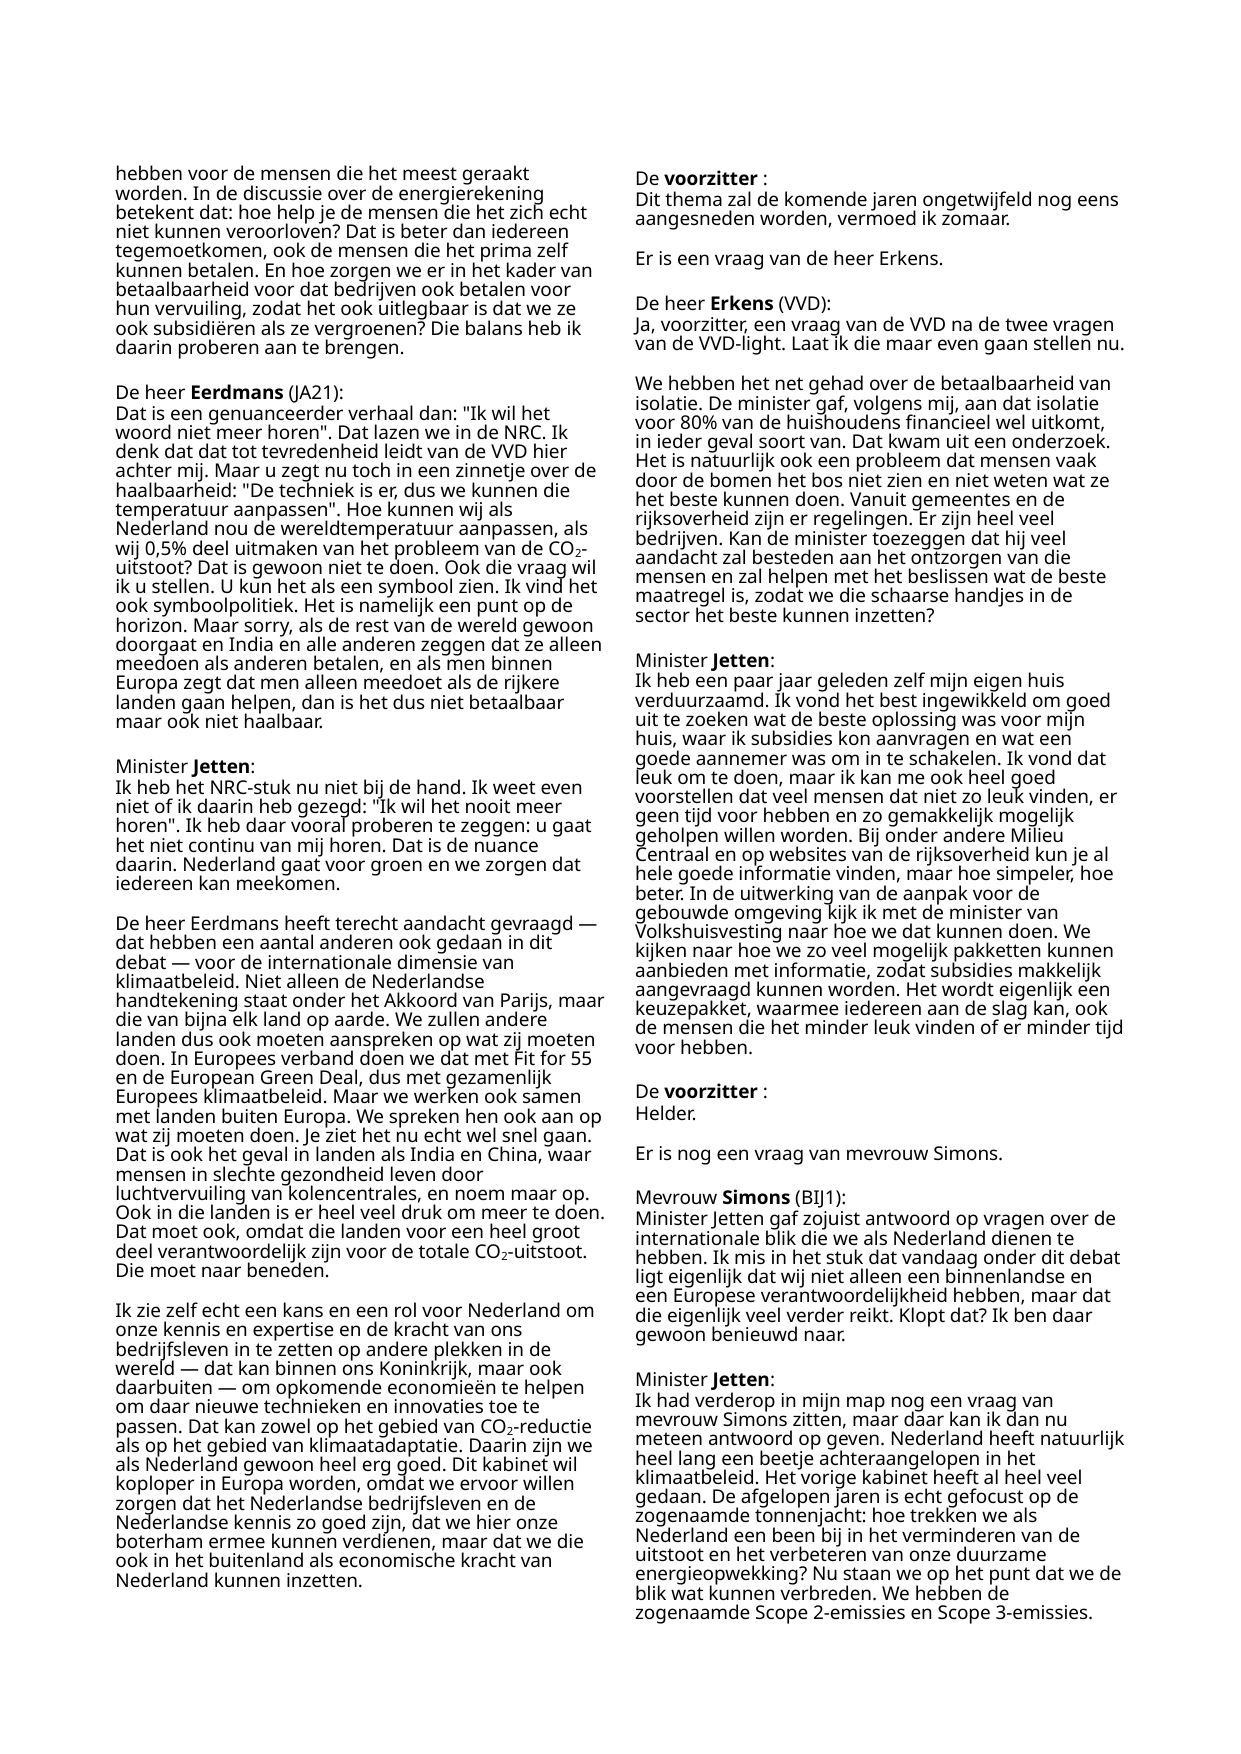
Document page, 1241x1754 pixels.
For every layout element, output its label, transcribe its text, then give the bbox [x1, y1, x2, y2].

text Ik heb het NRC-stuk nu niet bij de hand. Ik weet even niet of ik daarin heb gezegd: "Ik wil het nooit meer horen". Ik heb daar vooral proberen te zeggen: u gaat het niet continu van mij horen. Dat is de nuance daarin. Nederland gaat voor groen en we zorgen dat iedereen kan meekomen. [115, 779, 605, 894]
text Dat is een genuanceerder verhaal dan: "Ik wil het woord niet meer horen". Dat lazen we in de NRC. Ik denk dat dat tot tevredenheid leidt van de VVD hier achter mij. Maar u zegt nu toch in een zinnetje over de haalbaarheid: "De techniek is er, dus we kunnen die temperatuur aanpassen". Hoe kunnen wij als Nederland nou de wereldtemperatuur aanpassen, als wij 0,5% deel uitmaken van het probleem van de CO2-uitstoot? Dat is gewoon niet te doen. Ook die vraag wil ik u stellen. U kun het als een symbool zien. Ik vind het ook symboolpolitiek. Het is namelijk een punt op de horizon. Maar sorry, als de rest van de wereld gewoon doorgaat en India en alle anderen zeggen dat ze alleen meedoen als anderen betalen, en als men binnen Europa zegt dat men alleen meedoet als de rijkere landen gaan helpen, dan is het dus niet betaalbaar maar ook niet haalbaar. [115, 404, 605, 732]
text Ik had verderop in mijn map nog een vraag van mevrouw Simons zitten, maar daar kan ik dan nu meteen antwoord op geven. Nederland heeft natuurlijk heel lang een beetje achteraangelopen in het klimaatbeleid. Het vorige kabinet heeft al heel veel gedaan. De afgelopen jaren is echt gefocust op de zogenaamde tonnenjacht: hoe trekken we als Nederland een been bij in het verminderen van de uitstoot en het verbeteren van onze duurzame energieopwekking? Nu staan we op het punt dat we de blik wat kunnen verbreden. We hebben de zogenaamde Scope 2-emissies en Scope 3-emissies. [635, 1392, 1125, 1623]
text De heer Eerdmans (JA21): [115, 379, 605, 404]
text Minister Jetten: [635, 647, 1125, 672]
text Minister Jetten: [115, 753, 605, 779]
text De heer Eerdmans heeft terecht aandacht gevraagd — dat hebben een aantal anderen ook gedaan in dit debat — voor de internationale dimensie van klimaatbeleid. Niet alleen de Nederlandse handtekening staat onder het Akkoord van Parijs, maar die van bijna elk land op aarde. We zullen andere landen dus ook moeten aanspreken op wat zij moeten doen. In Europees verband doen we dat met Fit for 55 en de European Green Deal, dus met gezamenlijk Europees klimaatbeleid. Maar we werken ook samen met landen buiten Europa. We spreken hen ook aan op wat zij moeten doen. Je ziet het nu echt wel snel gaan. Dat is ook het geval in landen als India en China, waar mensen in slechte gezondheid leven door luchtvervuiling van kolencentrales, en noem maar op. Ook in die landen is er heel veel druk om meer te doen. Dat moet ook, omdat die landen voor een heel groot deel verantwoordelijk zijn voor de totale CO2-uitstoot. Die moet naar beneden. [115, 915, 605, 1281]
text hebben voor de mensen die het meest geraakt worden. In de discussie over de energierekening betekent dat: hoe help je de mensen die het zich echt niet kunnen veroorloven? Dat is beter dan iedereen tegemoetkomen, ook de mensen die het prima zelf kunnen betalen. En hoe zorgen we er in het kader van betaalbaarheid voor dat bedrijven ook betalen voor hun vervuiling, zodat het ook uitlegbaar is dat we ze ook subsidiëren als ze vergroenen? Die balans heb ik daarin proberen aan te brengen. [115, 165, 605, 358]
text Dit thema zal de komende jaren ongetwijfeld nog eens aangesneden worden, vermoed ik zomaar. [635, 191, 1125, 229]
text Minister Jetten gaf zojuist antwoord op vragen over de internationale blik die we als Nederland dienen te hebben. Ik mis in het stuk dat vandaag onder dit debat ligt eigenlijk dat wij niet alleen een binnenlandse en een Europese verantwoordelijkheid hebben, maar dat die eigenlijk veel verder reikt. Klopt dat? Ik ben daar gewoon benieuwd naar. [635, 1210, 1125, 1345]
text De voorzitter : [635, 165, 1125, 191]
text Minister Jetten: [635, 1366, 1125, 1392]
text Ik heb een paar jaar geleden zelf mijn eigen huis verduurzaamd. Ik vond het best ingewikkeld om goed uit te zoeken wat de beste oplossing was voor mijn huis, waar ik subsidies kon aanvragen en wat een goede aannemer was om in te schakelen. Ik vond dat leuk om te doen, maar ik kan me ook heel goed voorstellen dat veel mensen dat niet zo leuk vinden, er geen tijd voor hebben en zo gemakkelijk mogelijk geholpen willen worden. Bij onder andere Milieu Centraal en op websites van de rijksoverheid kun je al hele goede informatie vinden, maar hoe simpeler, hoe beter. In de uitwerking van de aanpak voor de gebouwde omgeving kijk ik met de minister van Volkshuisvesting naar hoe we dat kunnen doen. We kijken naar hoe we zo veel mogelijk pakketten kunnen aanbieden met informatie, zodat subsidies makkelijk aangevraagd kunnen worden. Het wordt eigenlijk een keuzepakket, waarmee iedereen aan de slag kan, ook de mensen die het minder leuk vinden of er minder tijd voor hebben. [635, 672, 1125, 1058]
text Helder. [635, 1104, 1125, 1124]
text Mevrouw Simons (BIJ1): [635, 1184, 1125, 1210]
text Ik zie zelf echt een kans en een rol voor Nederland om onze kennis en expertise en de kracht van ons bedrijfsleven in te zetten op andere plekken in de wereld — dat kan binnen ons Koninkrijk, maar ook daarbuiten — om opkomende economieën te helpen om daar nieuwe technieken en innovaties toe te passen. Dat kan zowel op het gebied van CO2-reductie als op het gebied van klimaatadaptatie. Daarin zijn we als Nederland gewoon heel erg goed. Dit kabinet wil koploper in Europa worden, omdat we ervoor willen zorgen dat het Nederlandse bedrijfsleven en de Nederlandse kennis zo goed zijn, dat we hier onze boterham ermee kunnen verdienen, maar dat we die ook in het buitenland als economische kracht van Nederland kunnen inzetten. [115, 1302, 605, 1591]
text De heer Erkens (VVD): [635, 290, 1125, 316]
text Er is nog een vraag van mevrouw Simons. [635, 1144, 1125, 1164]
text We hebben het net gehad over de betaalbaarheid van isolatie. De minister gaf, volgens mij, aan dat isolatie voor 80% van de huishoudens financieel wel uitkomt, in ieder geval soort van. Dat kwam uit een onderzoek. Het is natuurlijk ook een probleem dat mensen vaak door de bomen het bos niet zien en niet weten wat ze het beste kunnen doen. Vanuit gemeentes en de rijksoverheid zijn er regelingen. Er zijn heel veel bedrijven. Kan de minister toezeggen dat hij veel aandacht zal besteden aan het ontzorgen van die mensen en zal helpen met het beslissen wat de beste maatregel is, zodat we die schaarse handjes in de sector het beste kunnen inzetten? [635, 375, 1125, 626]
text Er is een vraag van de heer Erkens. [635, 250, 1125, 269]
text De voorzitter : [635, 1079, 1125, 1104]
text Ja, voorzitter, een vraag van de VVD na de twee vragen van de VVD-light. Laat ik die maar even gaan stellen nu. [635, 316, 1125, 355]
